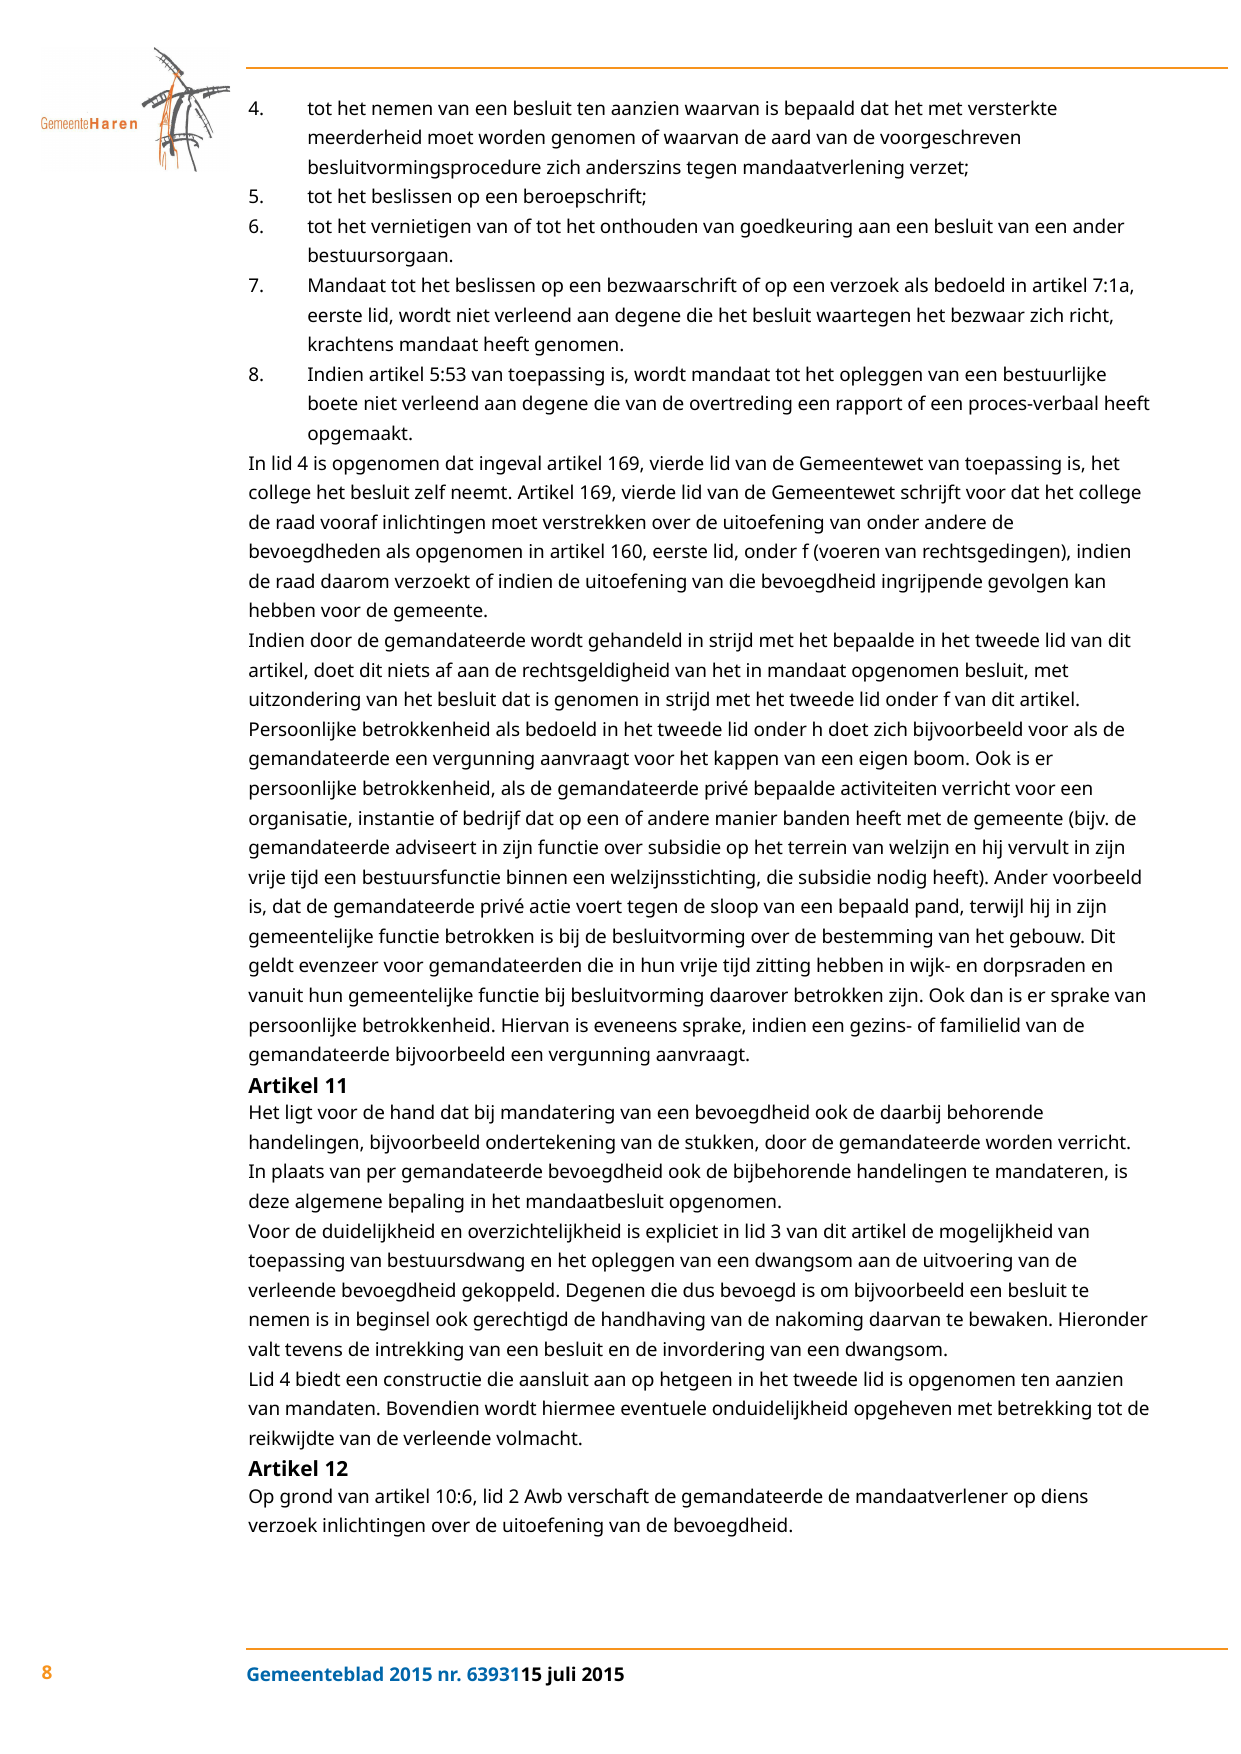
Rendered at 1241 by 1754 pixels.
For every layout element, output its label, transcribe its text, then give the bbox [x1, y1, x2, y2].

text In lid 4 is opgenomen dat ingeval artikel 169, vierde lid van de Gemeentewet van toepassing is, het college het besluit zelf neemt. Artikel 169, vierde lid van de Gemeentewet schrijft voor dat het college de raad vooraf inlichtingen moet verstrekken over de uitoefening van onder andere de bevoegdheden als opgenomen in artikel 160, eerste lid, onder f (voeren van rechtsgedingen), indien de raad daarom verzoekt of indien de uitoefening van die bevoegdheid ingrijpende gevolgen kan hebben voor de gemeente. [248, 450, 1152, 623]
text Het ligt voor de hand dat bij mandatering van een bevoegdheid ook de daarbij behorende handelingen, bijvoorbeeld ondertekening van de stukken, door de gemandateerde worden verricht. In plaats van per gemandateerde bevoegdheid ook de bijbehorende handelingen te mandateren, is deze algemene bepaling in het mandaatbesluit opgenomen. [248, 1099, 1152, 1214]
picture [41, 47, 231, 172]
text Lid 4 biedt een constructie die aansluit aan op hetgeen in het tweede lid is opgenomen ten aanzien van mandaten. Bovendien wordt hiermee eventuele onduidelijkheid opgeheven met betrekking tot de reikwijdte van de verleende volmacht. [248, 1366, 1152, 1451]
text Voor de duidelijkheid en overzichtelijkheid is expliciet in lid 3 van dit artikel de mogelijkheid van toepassing van bestuursdwang en het opleggen van een dwangsom aan de uitvoering van de verleende bevoegdheid gekoppeld. Degenen die dus bevoegd is om bijvoorbeeld een besluit te nemen is in beginsel ook gerechtigd de handhaving van de nakoming daarvan te bewaken. Hieronder valt tevens de intrekking van een besluit en de invordering van een dwangsom. [248, 1218, 1152, 1362]
list Indien artikel 5:53 van toepassing is, wordt mandaat tot het opleggen van een bestuurlijke boete niet verleend aan degene die van de overtreding een rapport of een proces-verbaal heeft opgemaakt. [248, 361, 1152, 446]
text Indien door de gemandateerde wordt gehandeld in strijd met het bepaalde in het tweede lid van dit artikel, doet dit niets af aan de rechtsgeldigheid van het in mandaat opgenomen besluit, met uitzondering van het besluit dat is genomen in strijd met het tweede lid onder f van dit artikel. [248, 627, 1152, 712]
text Op grond van artikel 10:6, lid 2 Awb verschaft de gemandateerde de mandaatverlener op diens verzoek inlichtingen over de uitoefening van de bevoegdheid. [248, 1483, 1152, 1538]
list tot het beslissen op een beroepschrift; [248, 183, 1152, 209]
list Mandaat tot het beslissen op een bezwaarschrift of op een verzoek als bedoeld in artikel 7:1a, eerste lid, wordt niet verleend aan degene die het besluit waartegen het bezwaar zich richt, krachtens mandaat heeft genomen. [248, 272, 1152, 357]
list tot het vernietigen van of tot het onthouden van goedkeuring aan een besluit van een ander bestuursorgaan. [248, 213, 1152, 268]
text Artikel 11 [248, 1071, 1152, 1099]
list tot het nemen van een besluit ten aanzien waarvan is bepaald dat het met versterkte meerderheid moet worden genomen of waarvan de aard van de voorgeschreven besluitvormingsprocedure zich anderszins tegen mandaatverlening verzet; [248, 95, 1152, 180]
text Artikel 12 [248, 1454, 1152, 1483]
text Persoonlijke betrokkenheid als bedoeld in het tweede lid onder h doet zich bijvoorbeeld voor als de gemandateerde een vergunning aanvraagt voor het kappen van een eigen boom. Ook is er persoonlijke betrokkenheid, als de gemandateerde privé bepaalde activiteiten verricht voor een organisatie, instantie of bedrijf dat op een of andere manier banden heeft met de gemeente (bijv. de gemandateerde adviseert in zijn functie over subsidie op het terrein van welzijn en hij vervult in zijn vrije tijd een bestuursfunctie binnen een welzijnsstichting, die subsidie nodig heeft). Ander voorbeeld is, dat de gemandateerde privé actie voert tegen de sloop van een bepaald pand, terwijl hij in zijn gemeentelijke functie betrokken is bij de besluitvorming over de bestemming van het gebouw. Dit geldt evenzeer voor gemandateerden die in hun vrije tijd zitting hebben in wijk- en dorpsraden en vanuit hun gemeentelijke functie bij besluitvorming daarover betrokken zijn. Ook dan is er sprake van persoonlijke betrokkenheid. Hiervan is eveneens sprake, indien een gezins- of familielid van de gemandateerde bijvoorbeeld een vergunning aanvraagt. [248, 716, 1152, 1067]
